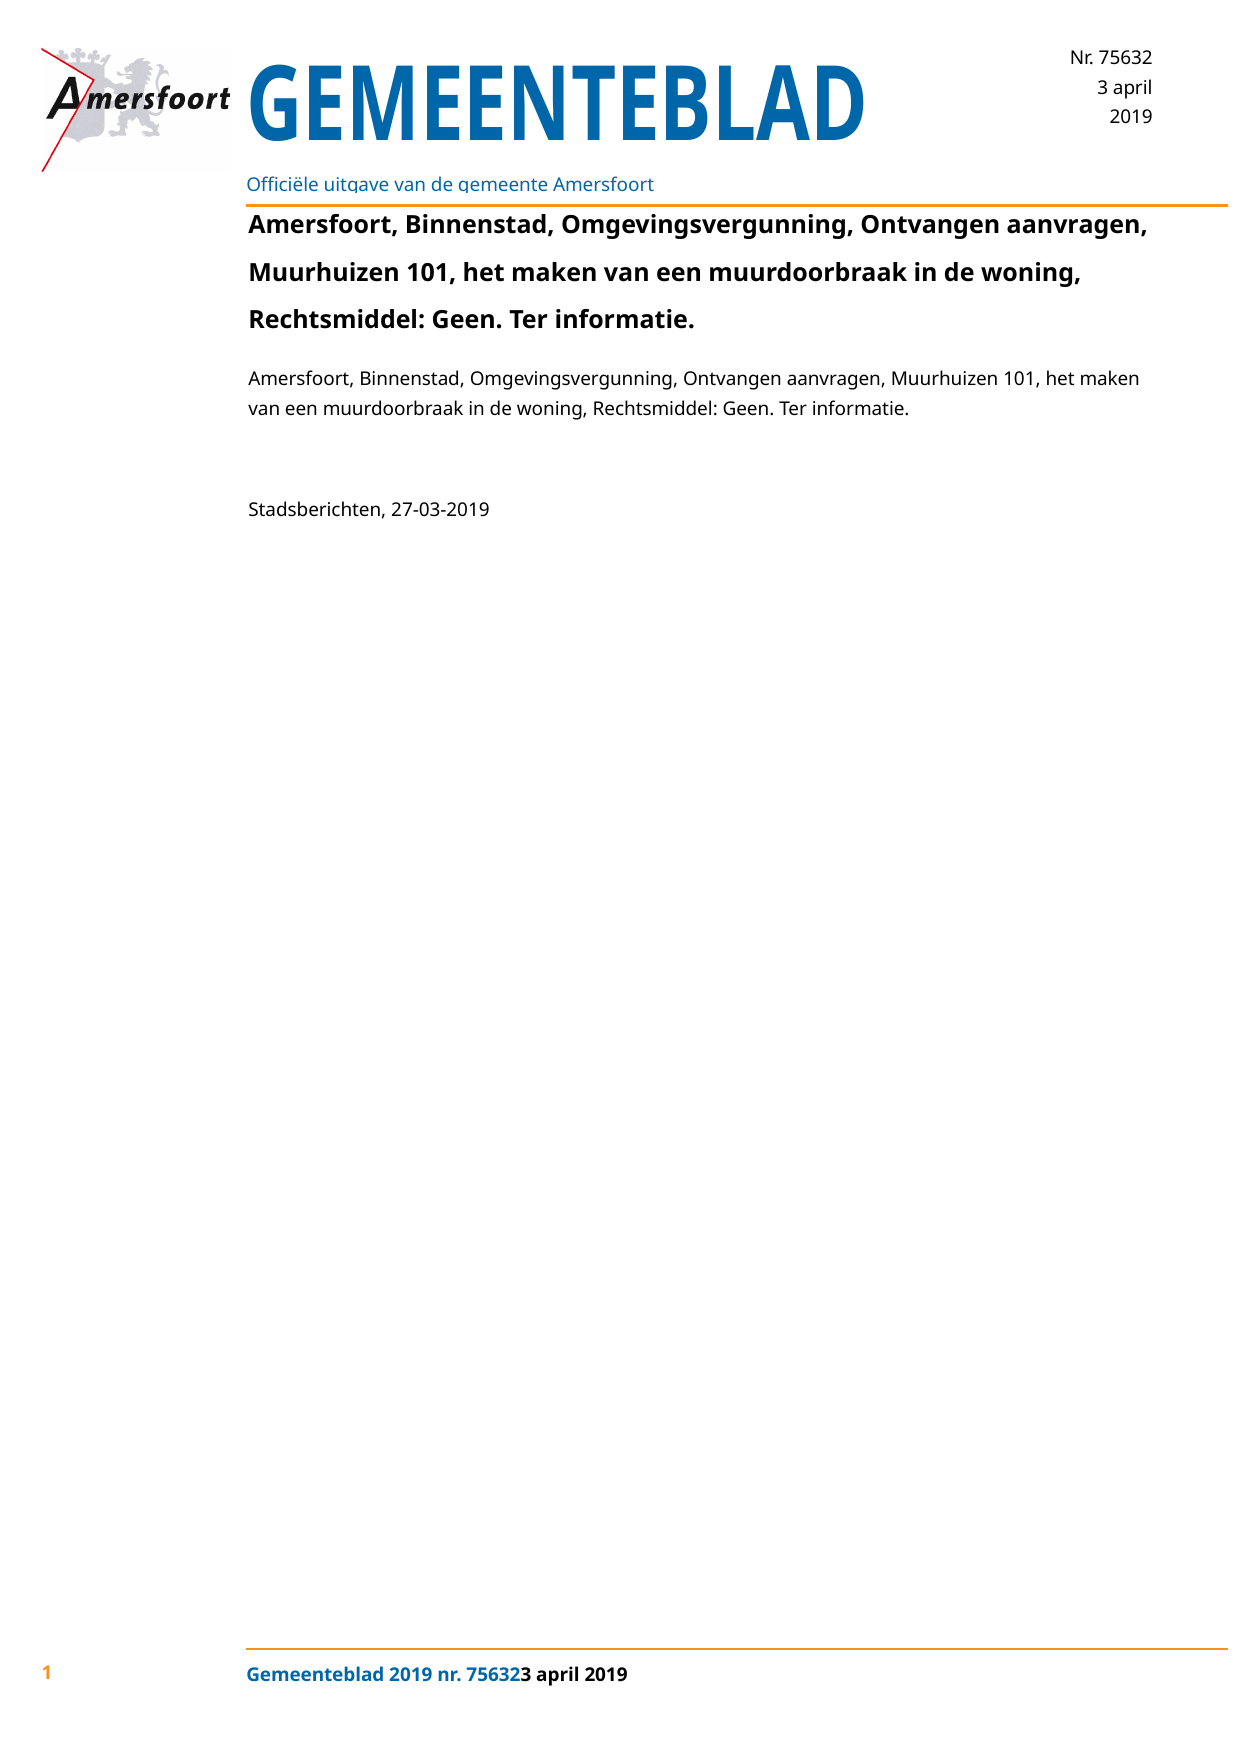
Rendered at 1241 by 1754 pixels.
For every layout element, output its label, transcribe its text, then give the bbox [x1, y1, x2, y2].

text Amersfoort, Binnenstad, Omgevingsvergunning, Ontvangen aanvragen, Muurhuizen 101, het maken van een muurdoorbraak in de woning, Rechtsmiddel: Geen. Ter informatie. [248, 207, 1152, 336]
text Stadsberichten, 27-03-2019 [248, 496, 1152, 522]
picture [41, 47, 231, 172]
text Amersfoort, Binnenstad, Omgevingsvergunning, Ontvangen aanvragen, Muurhuizen 101, het maken van een muurdoorbraak in de woning, Rechtsmiddel: Geen. Ter informatie. [248, 366, 1152, 421]
